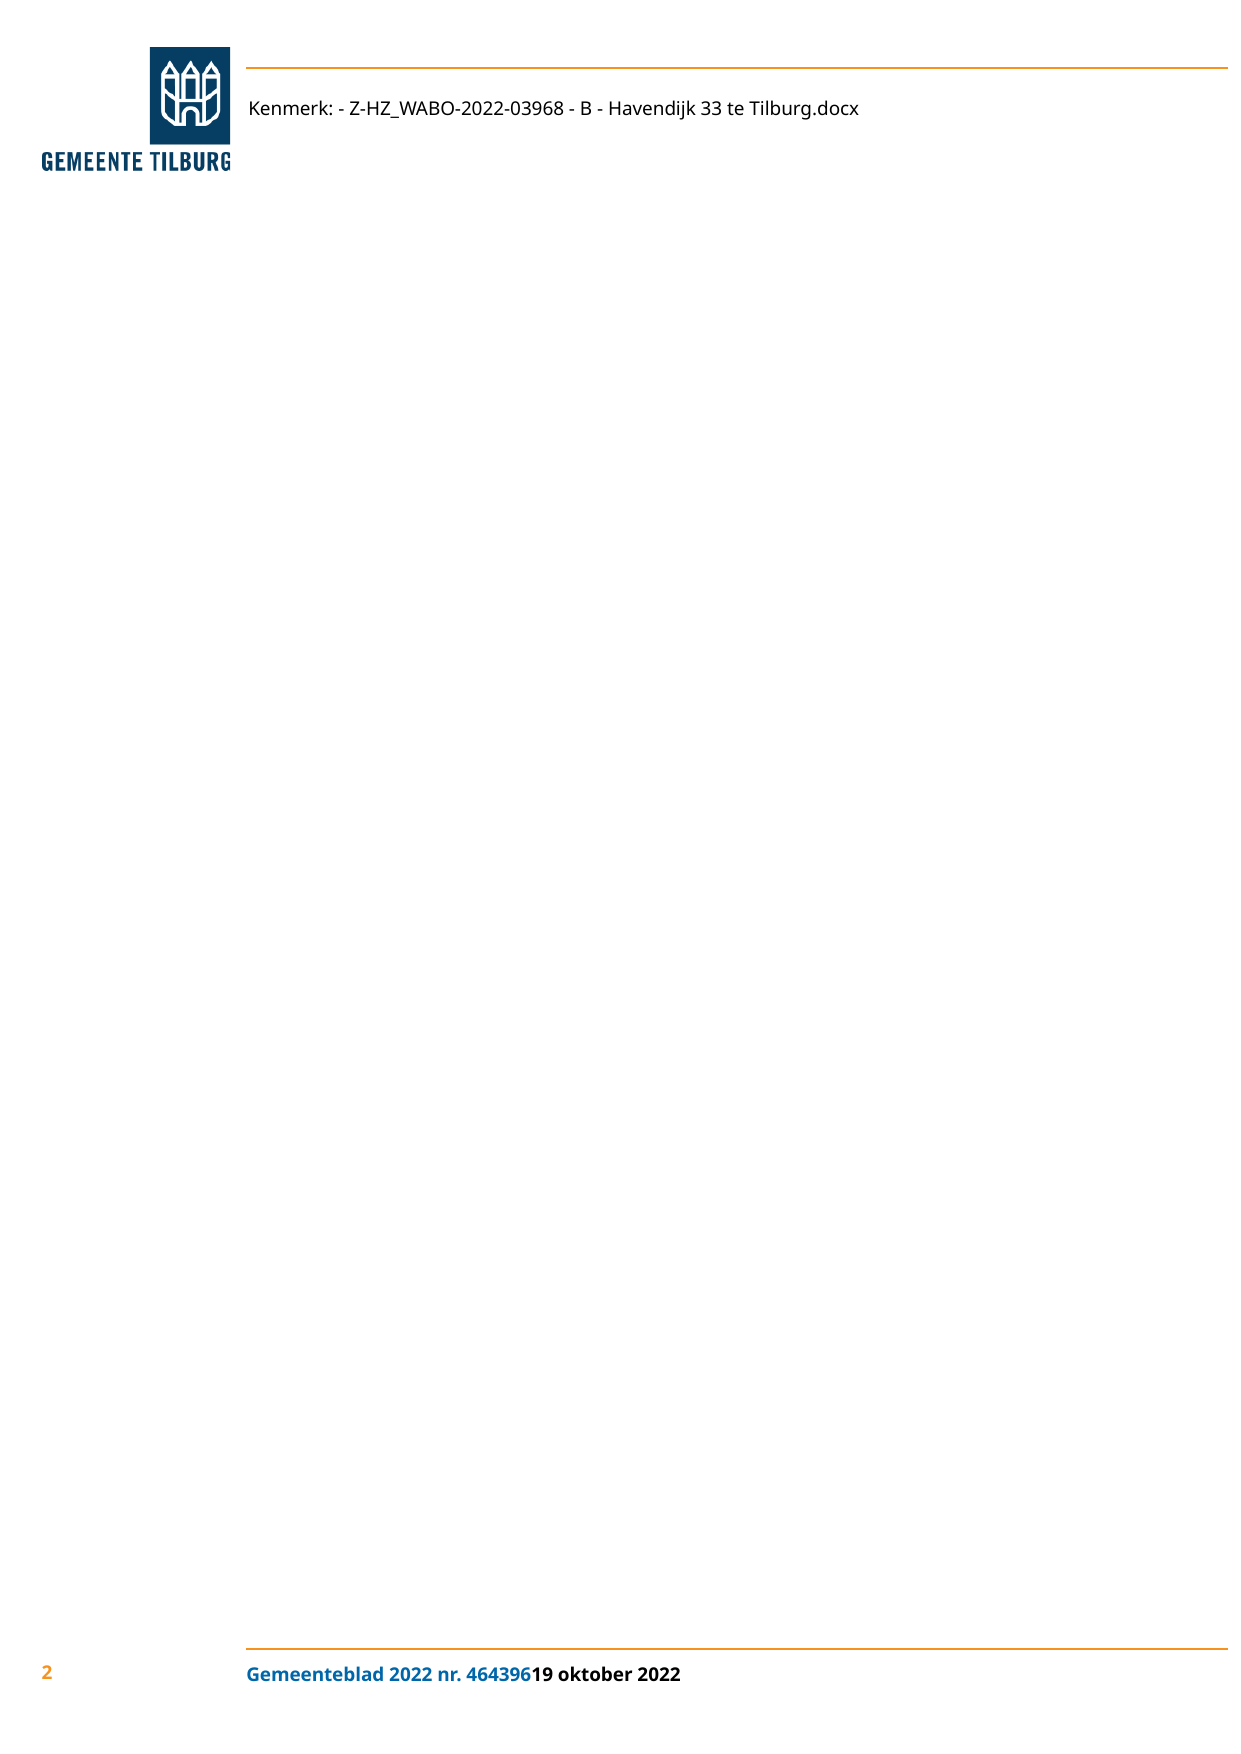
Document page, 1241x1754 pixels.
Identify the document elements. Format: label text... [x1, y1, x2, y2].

text Kenmerk: - Z-HZ_WABO-2022-03968 - B - Havendijk 33 te Tilburg.docx [248, 95, 1152, 121]
picture [41, 47, 231, 172]
